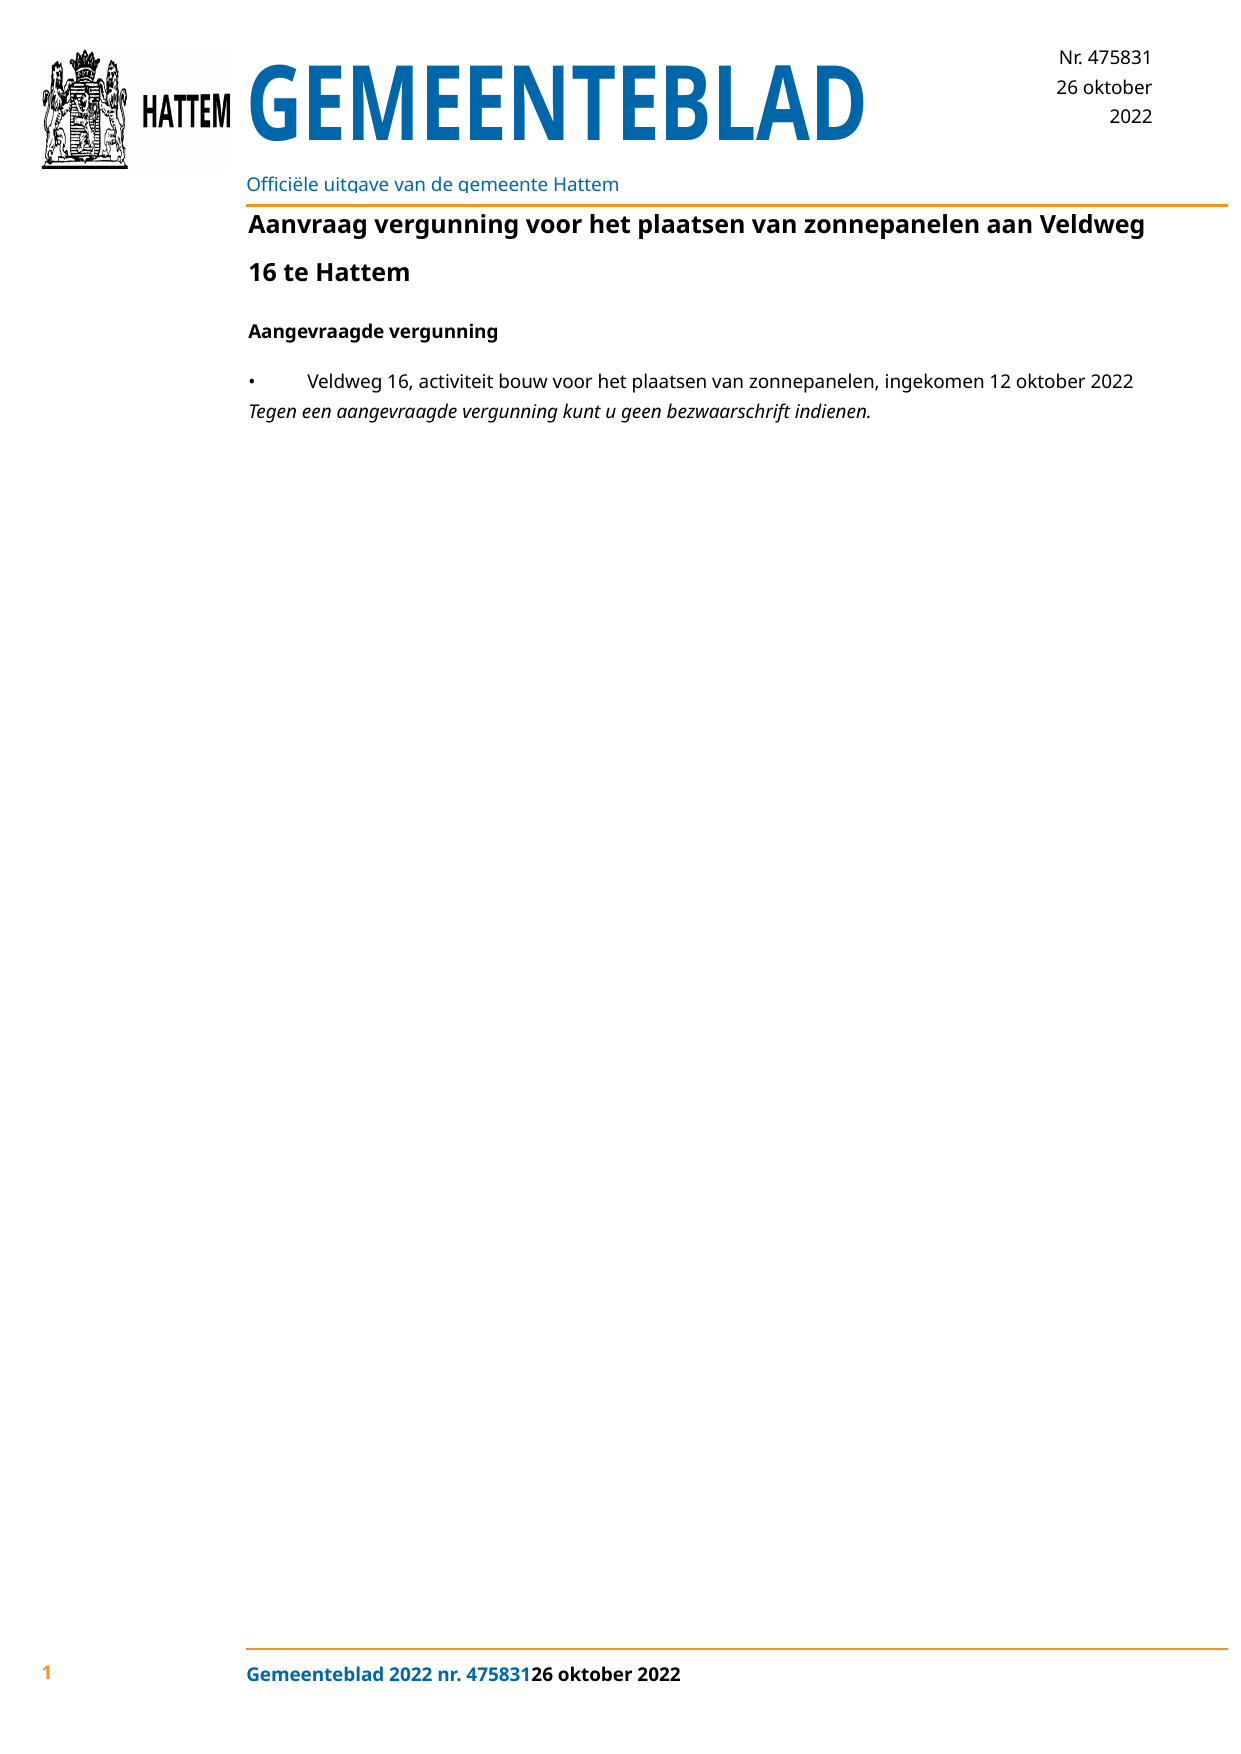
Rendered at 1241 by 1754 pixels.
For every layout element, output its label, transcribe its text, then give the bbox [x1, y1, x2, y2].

picture [41, 47, 231, 172]
list Veldweg 16, activiteit bouw voor het plaatsen van zonnepanelen, ingekomen 12 oktober 2022 [248, 368, 1152, 394]
text Tegen een aangevraagde vergunning kunt u geen bezwaarschrift indienen. [248, 398, 1152, 424]
text Aanvraag vergunning voor het plaatsen van zonnepanelen aan Veldweg 16 te Hattem [248, 207, 1152, 288]
text Aangevraagde vergunning [248, 318, 1152, 344]
